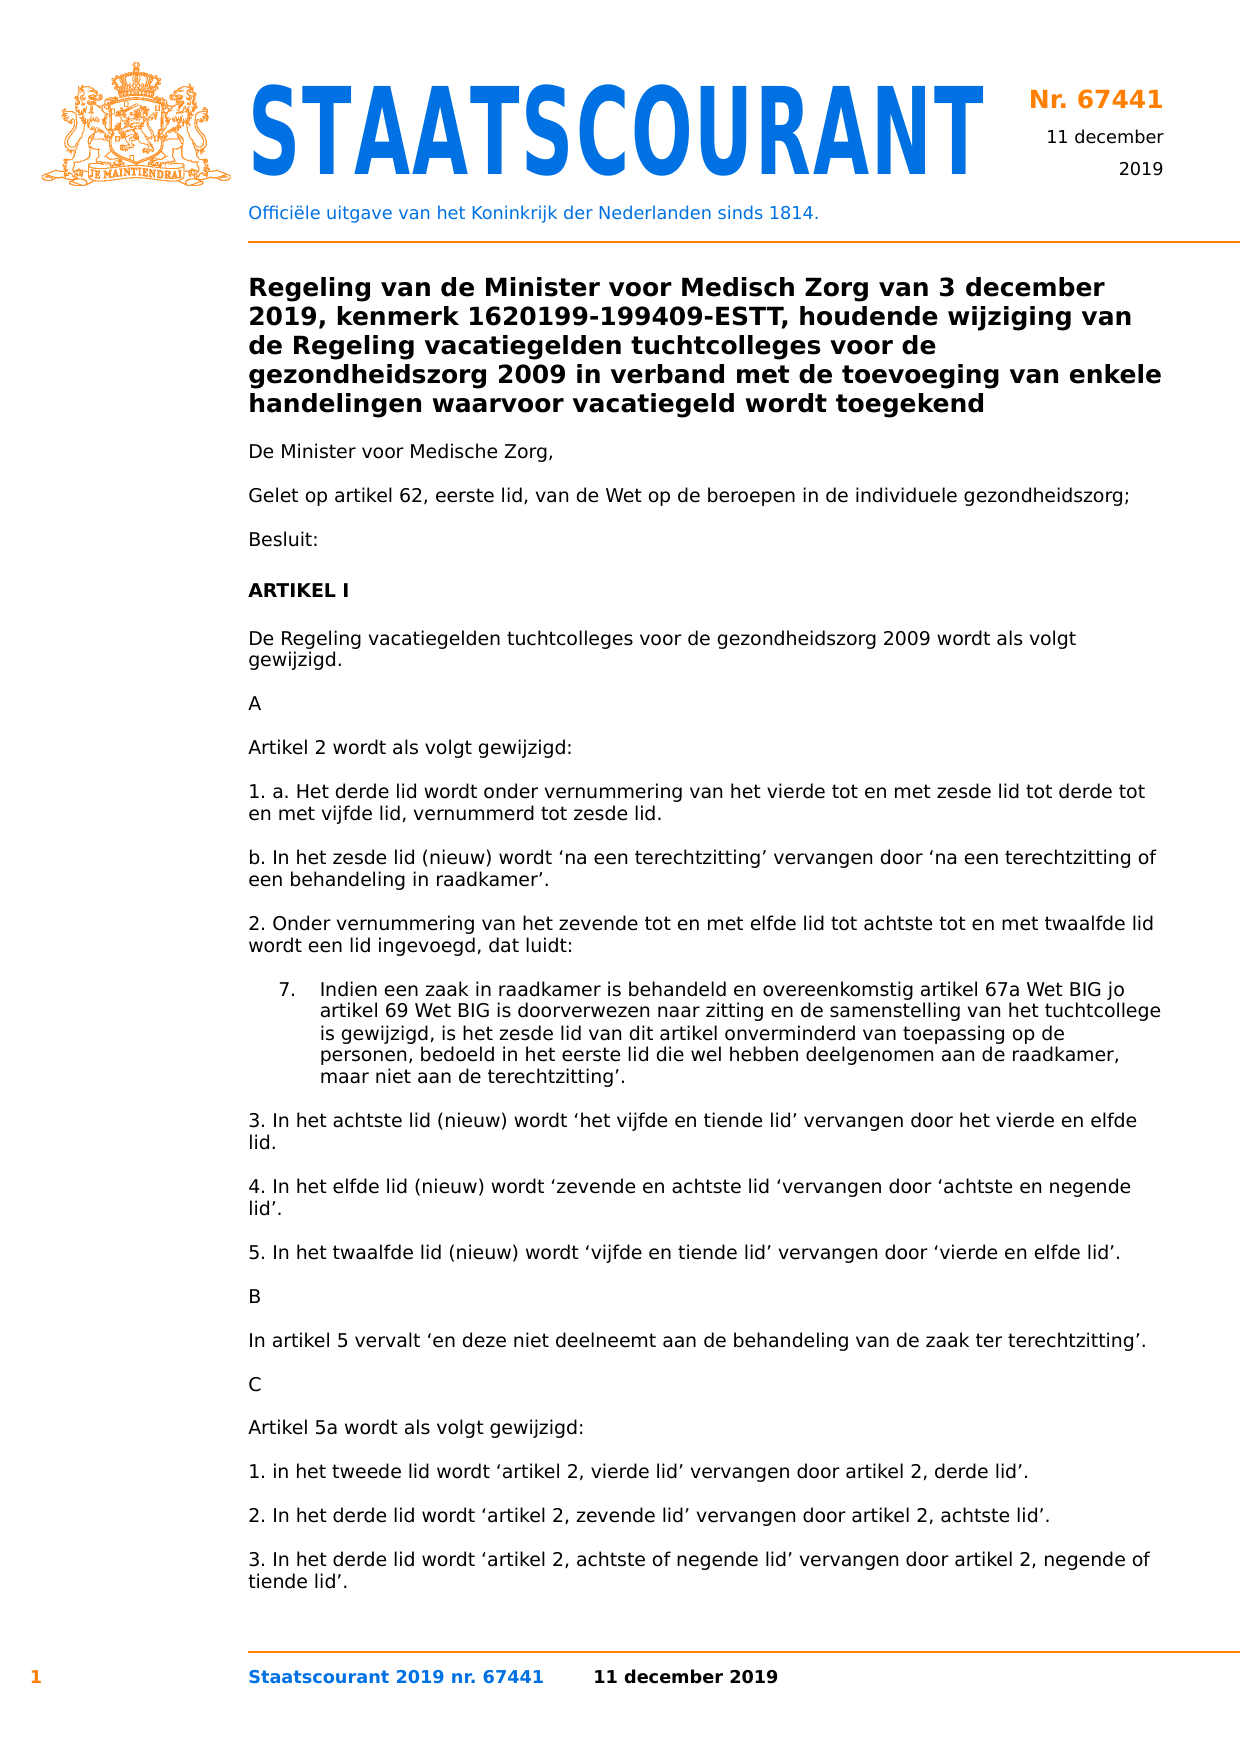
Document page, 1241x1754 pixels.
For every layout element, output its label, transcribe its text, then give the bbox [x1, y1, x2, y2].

table_cell 11 december [998, 121, 1240, 153]
text 7. Indien een zaak in raadkamer is behandeld en overeenkomstig artikel 67a Wet BIG jo artikel 69 Wet BIG is doorverwezen naar zitting en de samenstelling van het tuchtcollege is gewijzigd, is het zesde lid van dit artikel onverminderd van toepassing op de personen, bedoeld in het eerste lid die wel hebben deelgenomen aan de raadkamer, maar niet aan de terechtzitting’. [278, 978, 1163, 1088]
text 1. a. Het derde lid wordt onder vernummering van het vierde tot en met zesde lid tot derde tot en met vijfde lid, vernummerd tot zesde lid. [248, 781, 1163, 825]
text B [248, 1286, 1163, 1308]
table_header STAATSCOURANT [248, 62, 998, 203]
text 2. Onder vernummering van het zevende tot en met elfde lid tot achtste tot en met twaalfde lid wordt een lid ingevoegd, dat luidt: [248, 913, 1163, 957]
text 1. in het tweede lid wordt ‘artikel 2, vierde lid’ vervangen door artikel 2, derde lid’. [248, 1461, 1163, 1483]
text 3. In het derde lid wordt ‘artikel 2, achtste of negende lid’ vervangen door artikel 2, negende of tiende lid’. [248, 1549, 1163, 1593]
text b. In het zesde lid (nieuw) wordt ‘na een terechtzitting’ vervangen door ‘na een terechtzitting of een behandeling in raadkamer’. [248, 847, 1163, 891]
table_header [25, 62, 248, 241]
table_cell 2019 [998, 153, 1240, 203]
text Artikel 2 wordt als volgt gewijzigd: [248, 737, 1163, 759]
table_header Nr. 67441 [998, 62, 1240, 121]
text C [248, 1373, 1163, 1395]
picture [41, 62, 231, 186]
text De Regeling vacatiegelden tuchtcolleges voor de gezondheidszorg 2009 wordt als volgt gewijzigd. [248, 627, 1163, 671]
table_cell Officiële uitgave van het Koninkrijk der Nederlanden sinds 1814. [248, 203, 1240, 241]
text Gelet op artikel 62, eerste lid, van de Wet op de beroepen in de individuele gezondheidszorg; [248, 484, 1163, 507]
subtitle ARTIKEL I [248, 580, 1163, 602]
text 4. In het elfde lid (nieuw) wordt ‘zevende en achtste lid ‘vervangen door ‘achtste en negende lid’. [248, 1176, 1163, 1220]
text 2. In het derde lid wordt ‘artikel 2, zevende lid’ vervangen door artikel 2, achtste lid’. [248, 1505, 1163, 1527]
text In artikel 5 vervalt ‘en deze niet deelneemt aan de behandeling van de zaak ter terechtzitting’. [248, 1329, 1163, 1352]
text De Minister voor Medische Zorg, [248, 441, 1163, 463]
text 3. In het achtste lid (nieuw) wordt ‘het vijfde en tiende lid’ vervangen door het vierde en elfde lid. [248, 1110, 1163, 1154]
subtitle Regeling van de Minister voor Medisch Zorg van 3 december 2019, kenmerk 1620199-199409-ESTT, houdende wijziging van de Regeling vacatiegelden tuchtcolleges voor de gezondheidszorg 2009 in verband met de toevoeging van enkele handelingen waarvoor vacatiegeld wordt toegekend [248, 273, 1163, 419]
text Besluit: [248, 528, 1163, 550]
text 5. In het twaalfde lid (nieuw) wordt ‘vijfde en tiende lid’ vervangen door ‘vierde en elfde lid’. [248, 1242, 1163, 1264]
text A [248, 693, 1163, 715]
text Artikel 5a wordt als volgt gewijzigd: [248, 1417, 1163, 1439]
